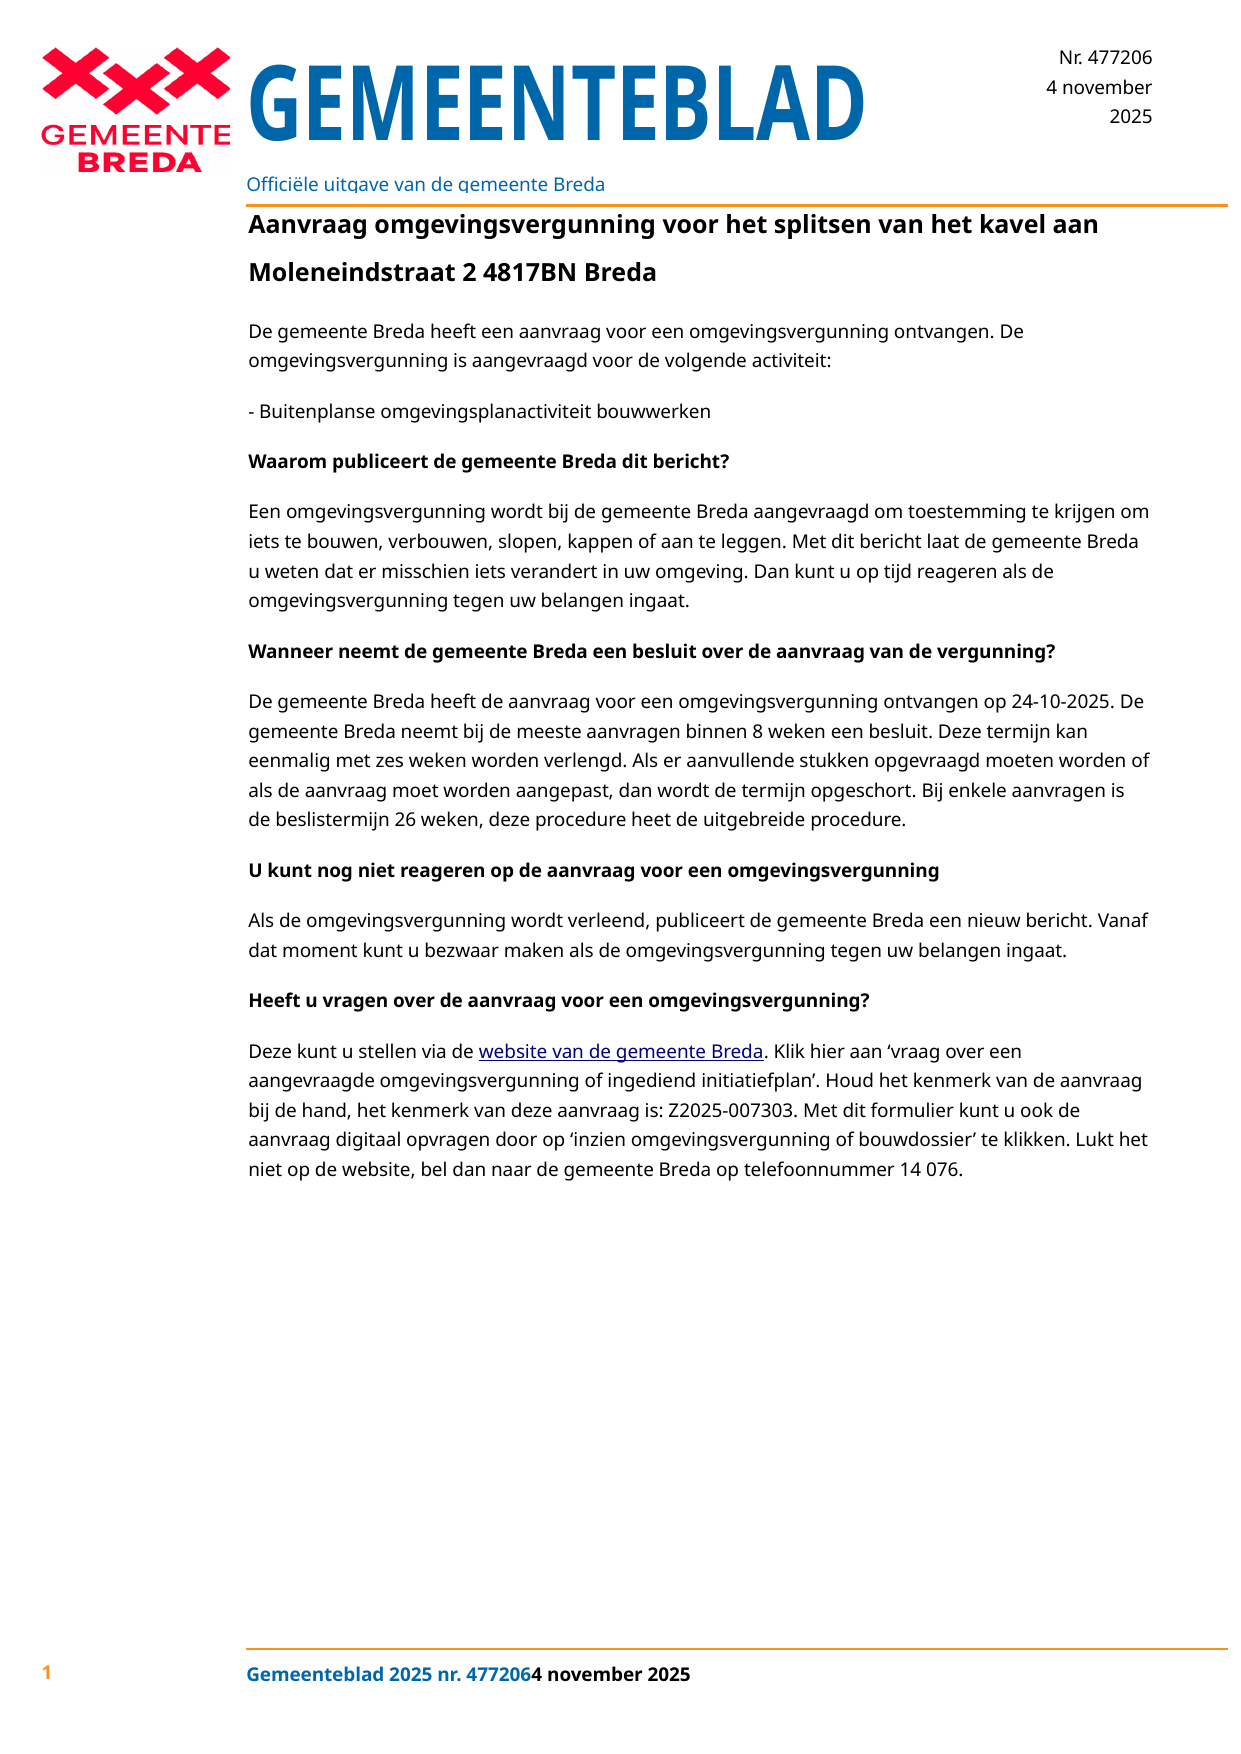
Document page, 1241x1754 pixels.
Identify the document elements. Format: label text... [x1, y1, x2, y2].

text De gemeente Breda heeft de aanvraag voor een omgevingsvergunning ontvangen op 24-10-2025. De gemeente Breda neemt bij de meeste aanvragen binnen 8 weken een besluit. Deze termijn kan eenmalig met zes weken worden verlengd. Als er aanvullende stukken opgevraagd moeten worden of als de aanvraag moet worden aangepast, dan wordt de termijn opgeschort. Bij enkele aanvragen is de beslistermijn 26 weken, deze procedure heet de uitgebreide procedure. [248, 688, 1152, 832]
text De gemeente Breda heeft een aanvraag voor een omgevingsvergunning ontvangen. De omgevingsvergunning is aangevraagd voor de volgende activiteit: [248, 318, 1152, 373]
picture [41, 47, 231, 172]
text Waarom publiceert de gemeente Breda dit bericht? [248, 448, 1152, 474]
text Aanvraag omgevingsvergunning voor het splitsen van het kavel aan Moleneindstraat 2 4817BN Breda [248, 207, 1152, 288]
text Deze kunt u stellen via de website van de gemeente Breda. Klik hier aan ‘vraag over een aangevraagde omgevingsvergunning of ingediend initiatiefplan’. Houd het kenmerk van de aanvraag bij de hand, het kenmerk van deze aanvraag is: Z2025-007303. Met dit formulier kunt u ook de aanvraag digitaal opvragen door op ‘inzien omgevingsvergunning of bouwdossier’ te klikken. Lukt het niet op de website, bel dan naar de gemeente Breda op telefoonnummer 14 076. [248, 1038, 1152, 1182]
text - Buitenplanse omgevingsplanactiviteit bouwwerken [248, 398, 1152, 424]
text Een omgevingsvergunning wordt bij de gemeente Breda aangevraagd om toestemming te krijgen om iets te bouwen, verbouwen, slopen, kappen of aan te leggen. Met dit bericht laat de gemeente Breda u weten dat er misschien iets verandert in uw omgeving. Dan kunt u op tijd reageren als de omgevingsvergunning tegen uw belangen ingaat. [248, 499, 1152, 613]
text U kunt nog niet reageren op de aanvraag voor een omgevingsvergunning [248, 857, 1152, 883]
text Wanneer neemt de gemeente Breda een besluit over de aanvraag van de vergunning? [248, 638, 1152, 664]
text Heeft u vragen over de aanvraag voor een omgevingsvergunning? [248, 987, 1152, 1013]
text Als de omgevingsvergunning wordt verleend, publiceert de gemeente Breda een nieuw bericht. Vanaf dat moment kunt u bezwaar maken als de omgevingsvergunning tegen uw belangen ingaat. [248, 907, 1152, 963]
